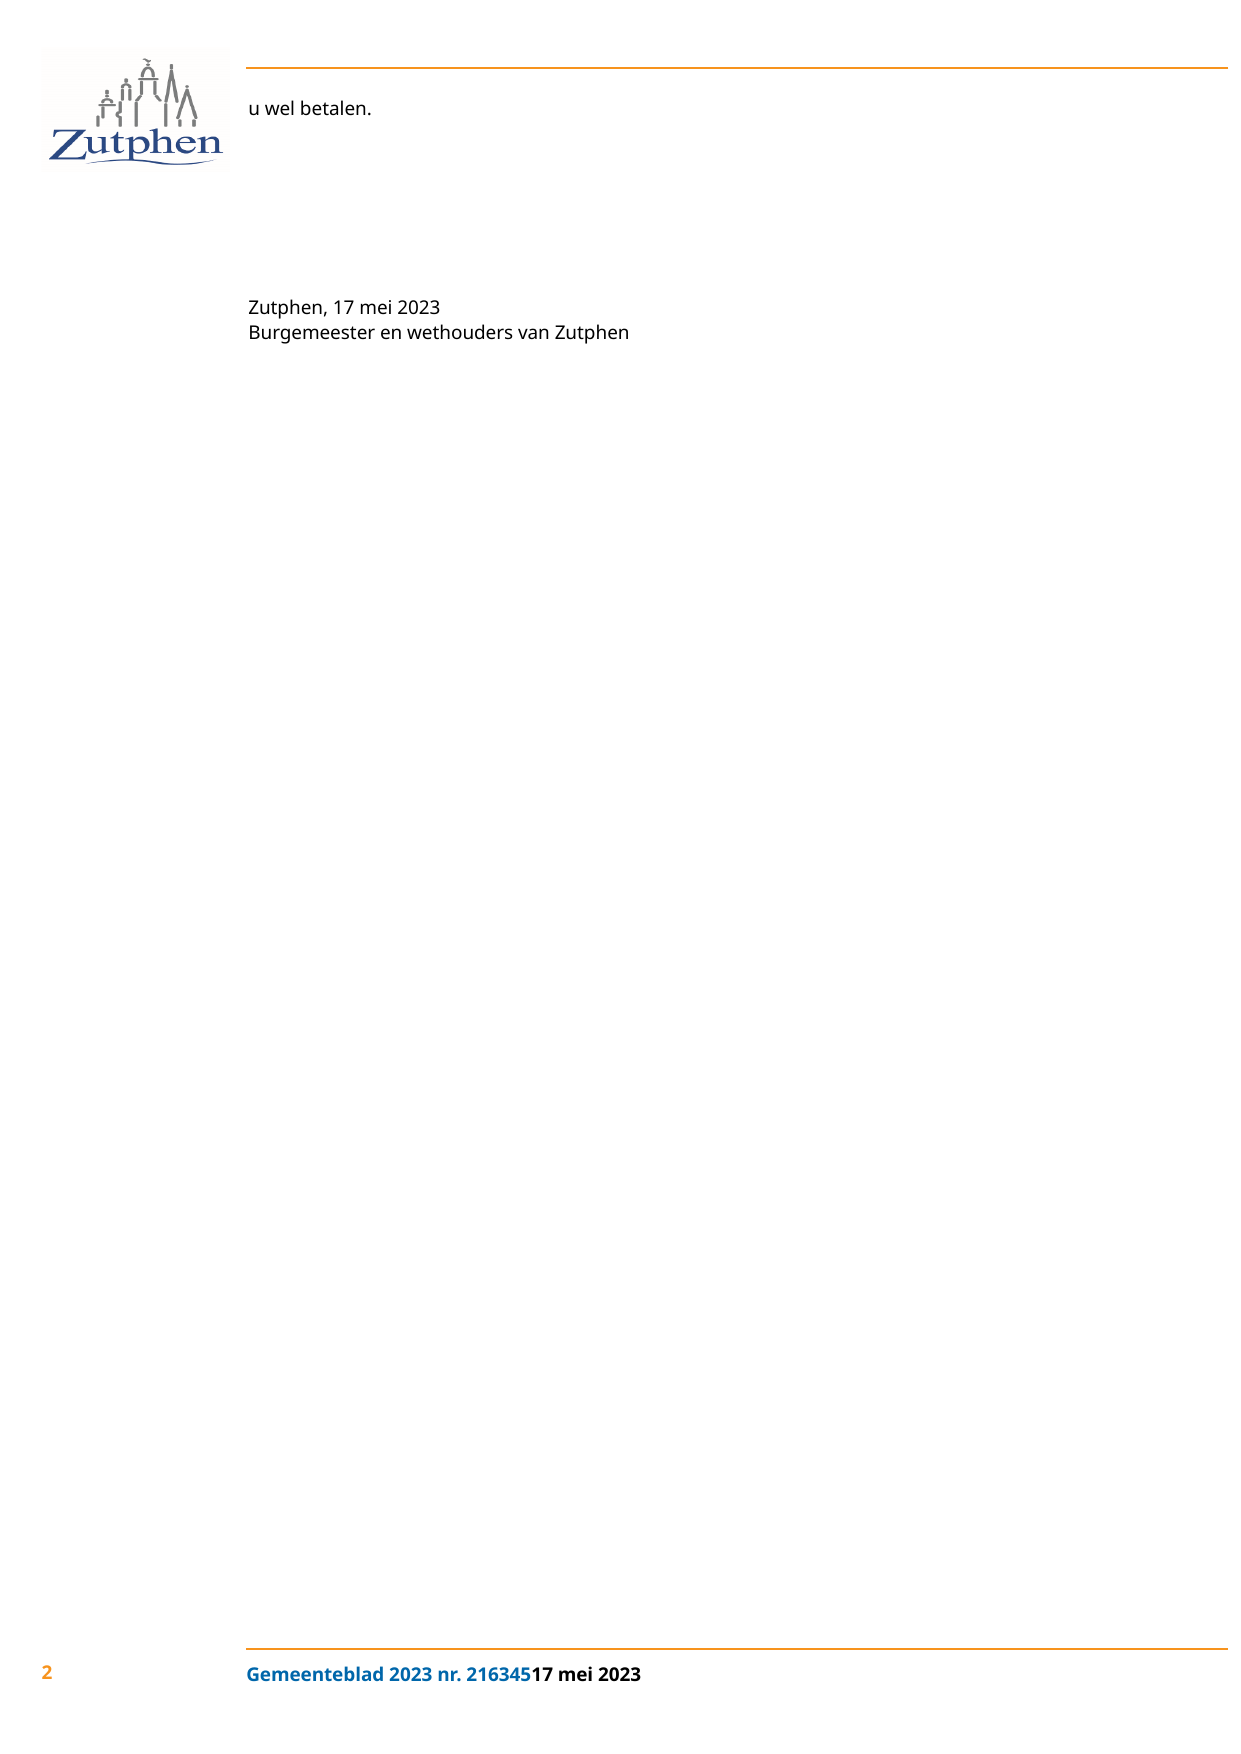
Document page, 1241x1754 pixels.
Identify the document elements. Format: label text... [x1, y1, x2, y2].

picture [41, 47, 231, 172]
text Zutphen, 17 mei 2023 [248, 294, 1152, 319]
text u wel betalen. [248, 95, 1152, 121]
text Burgemeester en wethouders van Zutphen [248, 319, 1152, 345]
